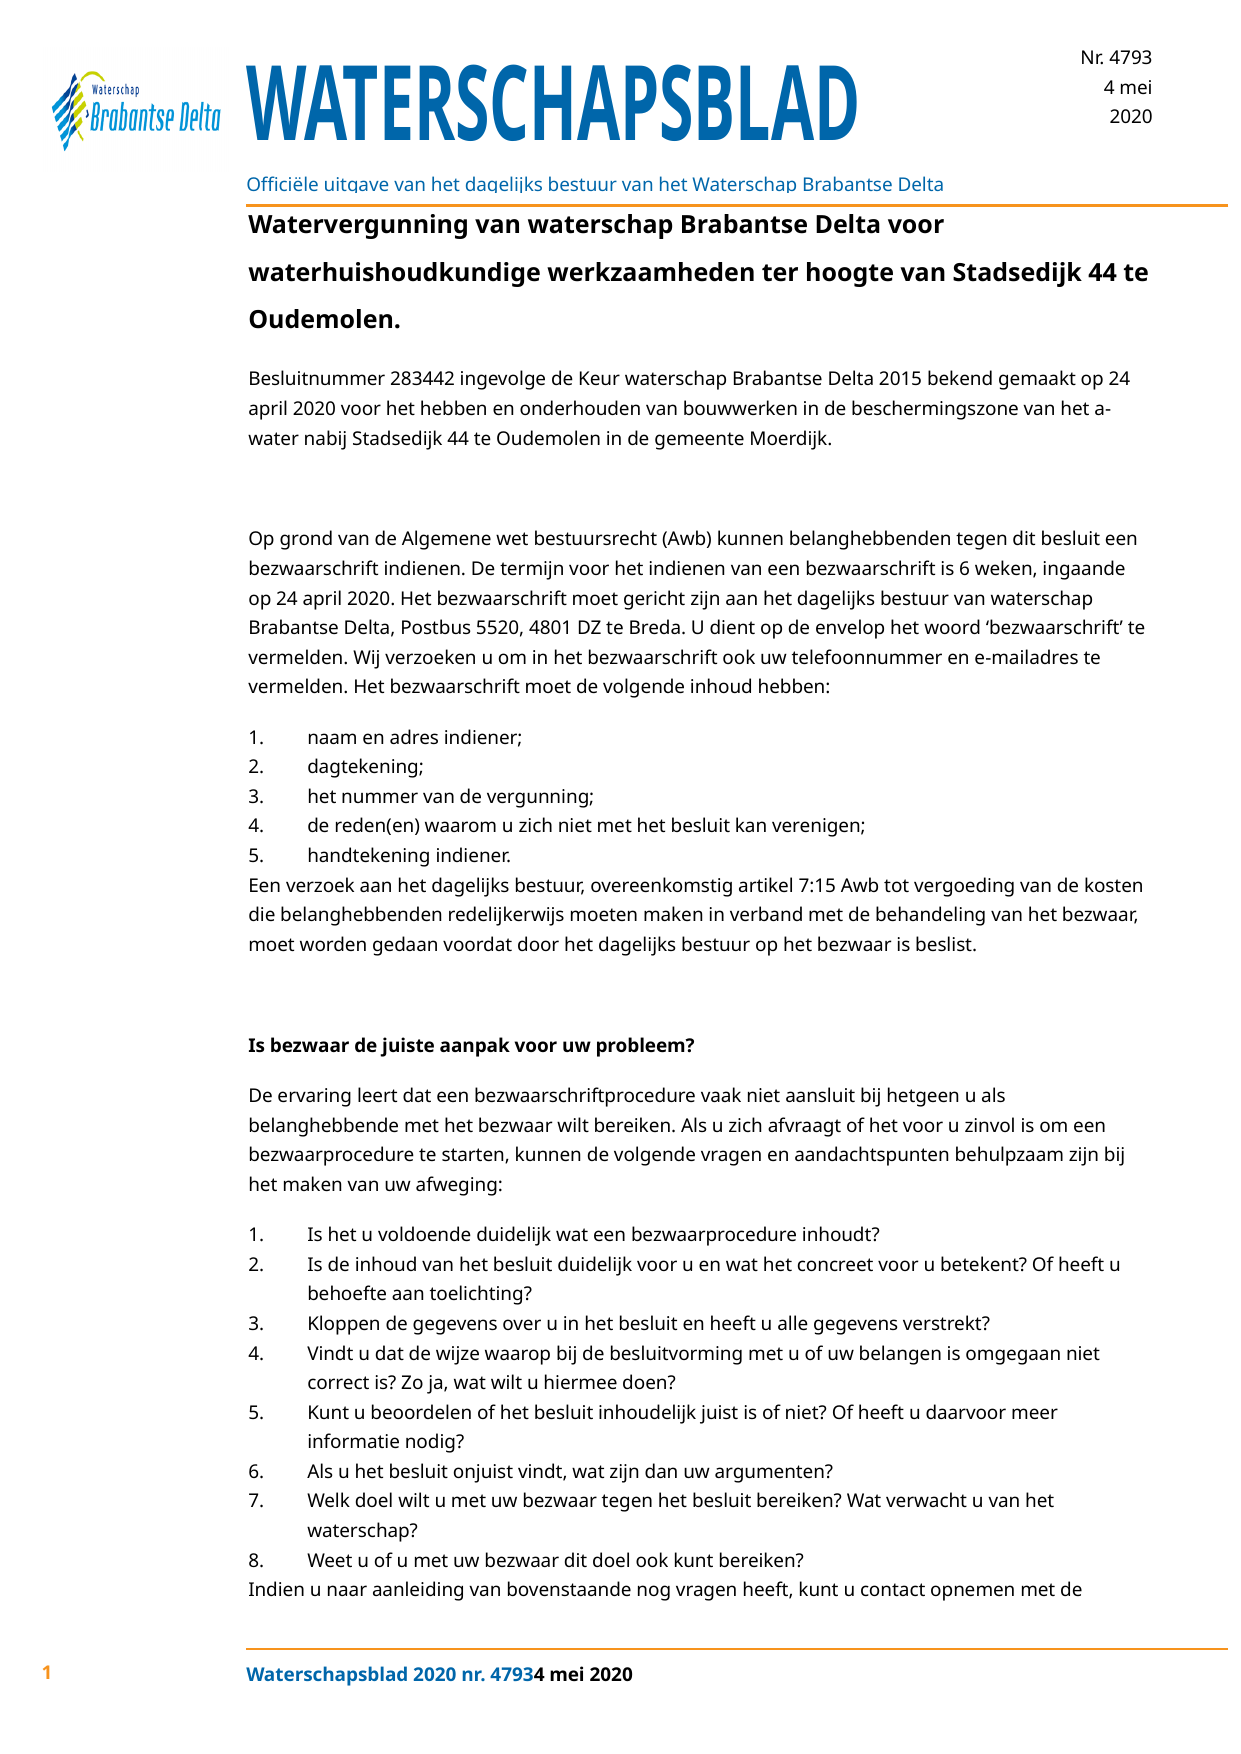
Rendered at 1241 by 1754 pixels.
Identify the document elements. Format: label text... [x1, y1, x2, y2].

list Is de inhoud van het besluit duidelijk voor u en wat het concreet voor u betekent? Of heeft u behoefte aan toelichting? [248, 1251, 1152, 1306]
list Is het u voldoende duidelijk wat een bezwaarprocedure inhoudt? [248, 1221, 1152, 1247]
text Een verzoek aan het dagelijks bestuur, overeenkomstig artikel 7:15 Awb tot vergoeding van de kosten die belanghebbenden redelijkerwijs moeten maken in verband met de behandeling van het bezwaar, moet worden gedaan voordat door het dagelijks bestuur op het bezwaar is beslist. [248, 872, 1152, 957]
list Kunt u beoordelen of het besluit inhoudelijk juist is of niet? Of heeft u daarvoor meer informatie nodig? [248, 1399, 1152, 1454]
text Op grond van de Algemene wet bestuursrecht (Awb) kunnen belanghebbenden tegen dit besluit een bezwaarschrift indienen. De termijn voor het indienen van een bezwaarschrift is 6 weken, ingaande op 24 april 2020. Het bezwaarschrift moet gericht zijn aan het dagelijks bestuur van waterschap Brabantse Delta, Postbus 5520, 4801 DZ te Breda. U dient op de envelop het woord ‘bezwaarschrift’ te vermelden. Wij verzoeken u om in het bezwaarschrift ook uw telefoonnummer en e‑mailadres te vermelden. Het bezwaarschrift moet de volgende inhoud hebben: [248, 526, 1152, 699]
list Kloppen de gegevens over u in het besluit en heeft u alle gegevens verstrekt? [248, 1310, 1152, 1336]
list Welk doel wilt u met uw bezwaar tegen het besluit bereiken? Wat verwacht u van het waterschap? [248, 1488, 1152, 1543]
picture [41, 47, 231, 172]
text Besluitnummer 283442 ingevolge de Keur waterschap Brabantse Delta 2015 bekend gemaakt op 24 april 2020 voor het hebben en onderhouden van bouwwerken in de beschermingszone van het a-water nabij Stadsedijk 44 te Oudemolen in de gemeente Moerdijk. [248, 366, 1152, 450]
list dagtekening; [248, 753, 1152, 779]
list de reden(en) waarom u zich niet met het besluit kan verenigen; [248, 813, 1152, 838]
text Is bezwaar de juiste aanpak voor uw probleem? [248, 1032, 1152, 1057]
text Indien u naar aanleiding van bovenstaande nog vragen heeft, kunt u contact opnemen met de [248, 1576, 1152, 1602]
list Weet u of u met uw bezwaar dit doel ook kunt bereiken? [248, 1547, 1152, 1572]
text De ervaring leert dat een bezwaarschriftprocedure vaak niet aansluit bij hetgeen u als belanghebbende met het bezwaar wilt bereiken. Als u zich afvraagt of het voor u zinvol is om een bezwaarprocedure te starten, kunnen de volgende vragen en aandachtspunten behulpzaam zijn bij het maken van uw afweging: [248, 1082, 1152, 1197]
list Vindt u dat de wijze waarop bij de besluitvorming met u of uw belangen is omgegaan niet correct is? Zo ja, wat wilt u hiermee doen? [248, 1340, 1152, 1395]
text Watervergunning van waterschap Brabantse Delta voor waterhuishoudkundige werkzaamheden ter hoogte van Stadsedijk 44 te Oudemolen. [248, 207, 1152, 336]
list handtekening indiener. [248, 842, 1152, 868]
list Als u het besluit onjuist vindt, wat zijn dan uw argumenten? [248, 1458, 1152, 1484]
list het nummer van de vergunning; [248, 783, 1152, 809]
list naam en adres indiener; [248, 724, 1152, 749]
